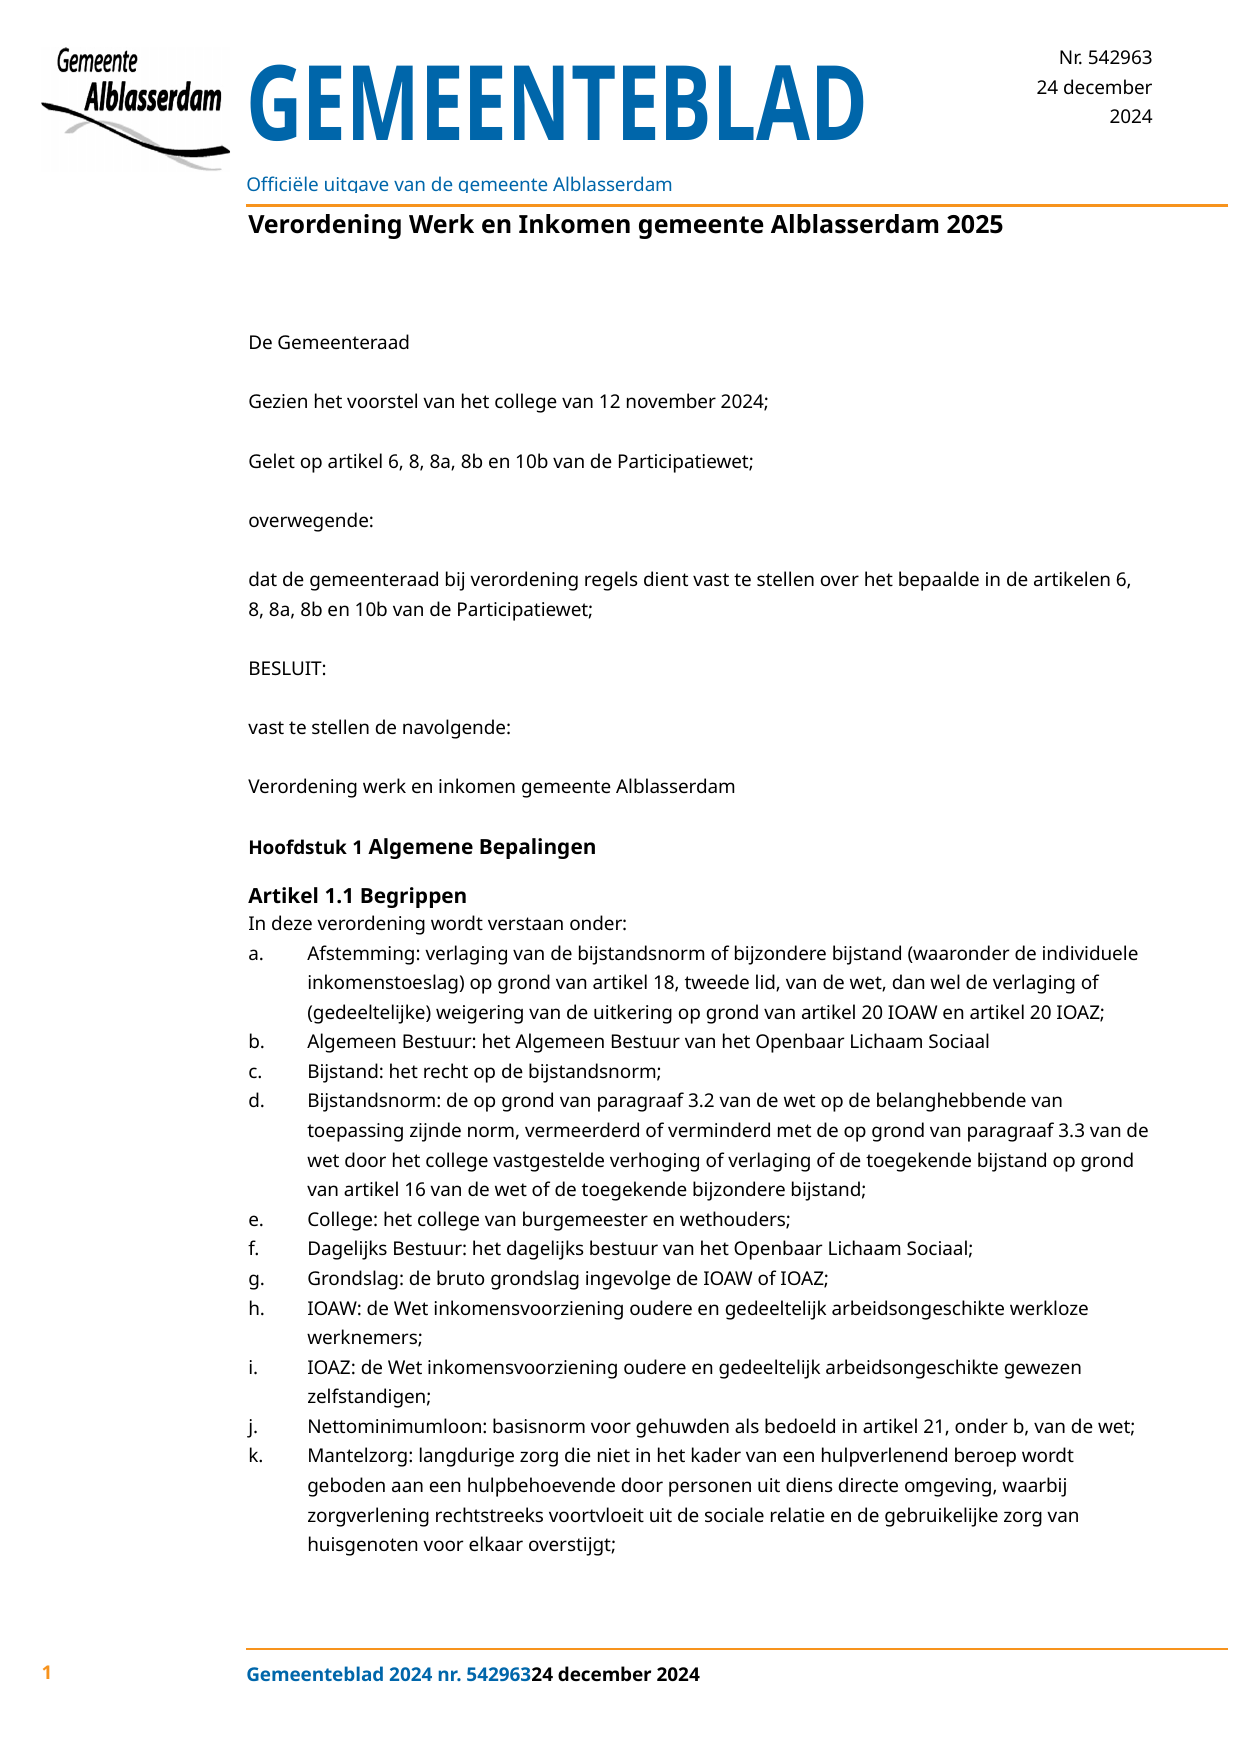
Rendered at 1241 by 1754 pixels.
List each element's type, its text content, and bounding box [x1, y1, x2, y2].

list Mantelzorg: langdurige zorg die niet in het kader van een hulpverlenend beroep wordt geboden aan een hulpbehoevende door personen uit diens directe omgeving, waarbij zorgverlening rechtstreeks voortvloeit uit de sociale relatie en de gebruikelijke zorg van huisgenoten voor elkaar overstijgt; [248, 1443, 1152, 1557]
list Algemeen Bestuur: het Algemeen Bestuur van het Openbaar Lichaam Sociaal [248, 1028, 1152, 1054]
list Nettominimumloon: basisnorm voor gehuwden als bedoeld in artikel 21, onder b, van de wet; [248, 1413, 1152, 1439]
text vast te stellen de navolgende: [248, 714, 1152, 740]
text In deze verordening wordt verstaan onder: [248, 910, 1152, 936]
text overwegende: [248, 507, 1152, 533]
text Verordening werk en inkomen gemeente Alblasserdam [248, 773, 1152, 799]
list IOAW: de Wet inkomensvoorziening oudere en gedeeltelijk arbeidsongeschikte werkloze werknemers; [248, 1295, 1152, 1350]
text Artikel 1.1 Begrippen [248, 882, 1152, 910]
list Afstemming: verlaging van de bijstandsnorm of bijzondere bijstand (waaronder de individuele inkomenstoeslag) op grond van artikel 18, tweede lid, van de wet, dan wel de verlaging of (gedeeltelijke) weigering van de uitkering op grond van artikel 20 IOAW en artikel 20 IOAZ; [248, 940, 1152, 1024]
text Hoofdstuk 1 Algemene Bepalingen [248, 832, 1152, 861]
text Gelet op artikel 6, 8, 8a, 8b en 10b van de Participatiewet; [248, 448, 1152, 473]
list College: het college van burgemeester en wethouders; [248, 1206, 1152, 1232]
text Gezien het voorstel van het college van 12 november 2024; [248, 389, 1152, 414]
text De Gemeenteraad [248, 329, 1152, 355]
list Grondslag: de bruto grondslag ingevolge de IOAW of IOAZ; [248, 1265, 1152, 1291]
text BESLUIT: [248, 655, 1152, 681]
list Dagelijks Bestuur: het dagelijks bestuur van het Openbaar Lichaam Sociaal; [248, 1236, 1152, 1261]
list Bijstandsnorm: de op grond van paragraaf 3.2 van de wet op de belanghebbende van toepassing zijnde norm, vermeerderd of verminderd met de op grond van paragraaf 3.3 van de wet door het college vastgestelde verhoging of verlaging of de toegekende bijstand op grond van artikel 16 van de wet of de toegekende bijzondere bijstand; [248, 1088, 1152, 1202]
text Verordening Werk en Inkomen gemeente Alblasserdam 2025 [248, 207, 1152, 241]
list IOAZ: de Wet inkomensvoorziening oudere en gedeeltelijk arbeidsongeschikte gewezen zelfstandigen; [248, 1354, 1152, 1409]
text dat de gemeenteraad bij verordening regels dient vast te stellen over het bepaalde in de artikelen 6, 8, 8a, 8b en 10b van de Participatiewet; [248, 566, 1152, 621]
list Bijstand: het recht op de bijstandsnorm; [248, 1058, 1152, 1084]
picture [41, 47, 231, 172]
